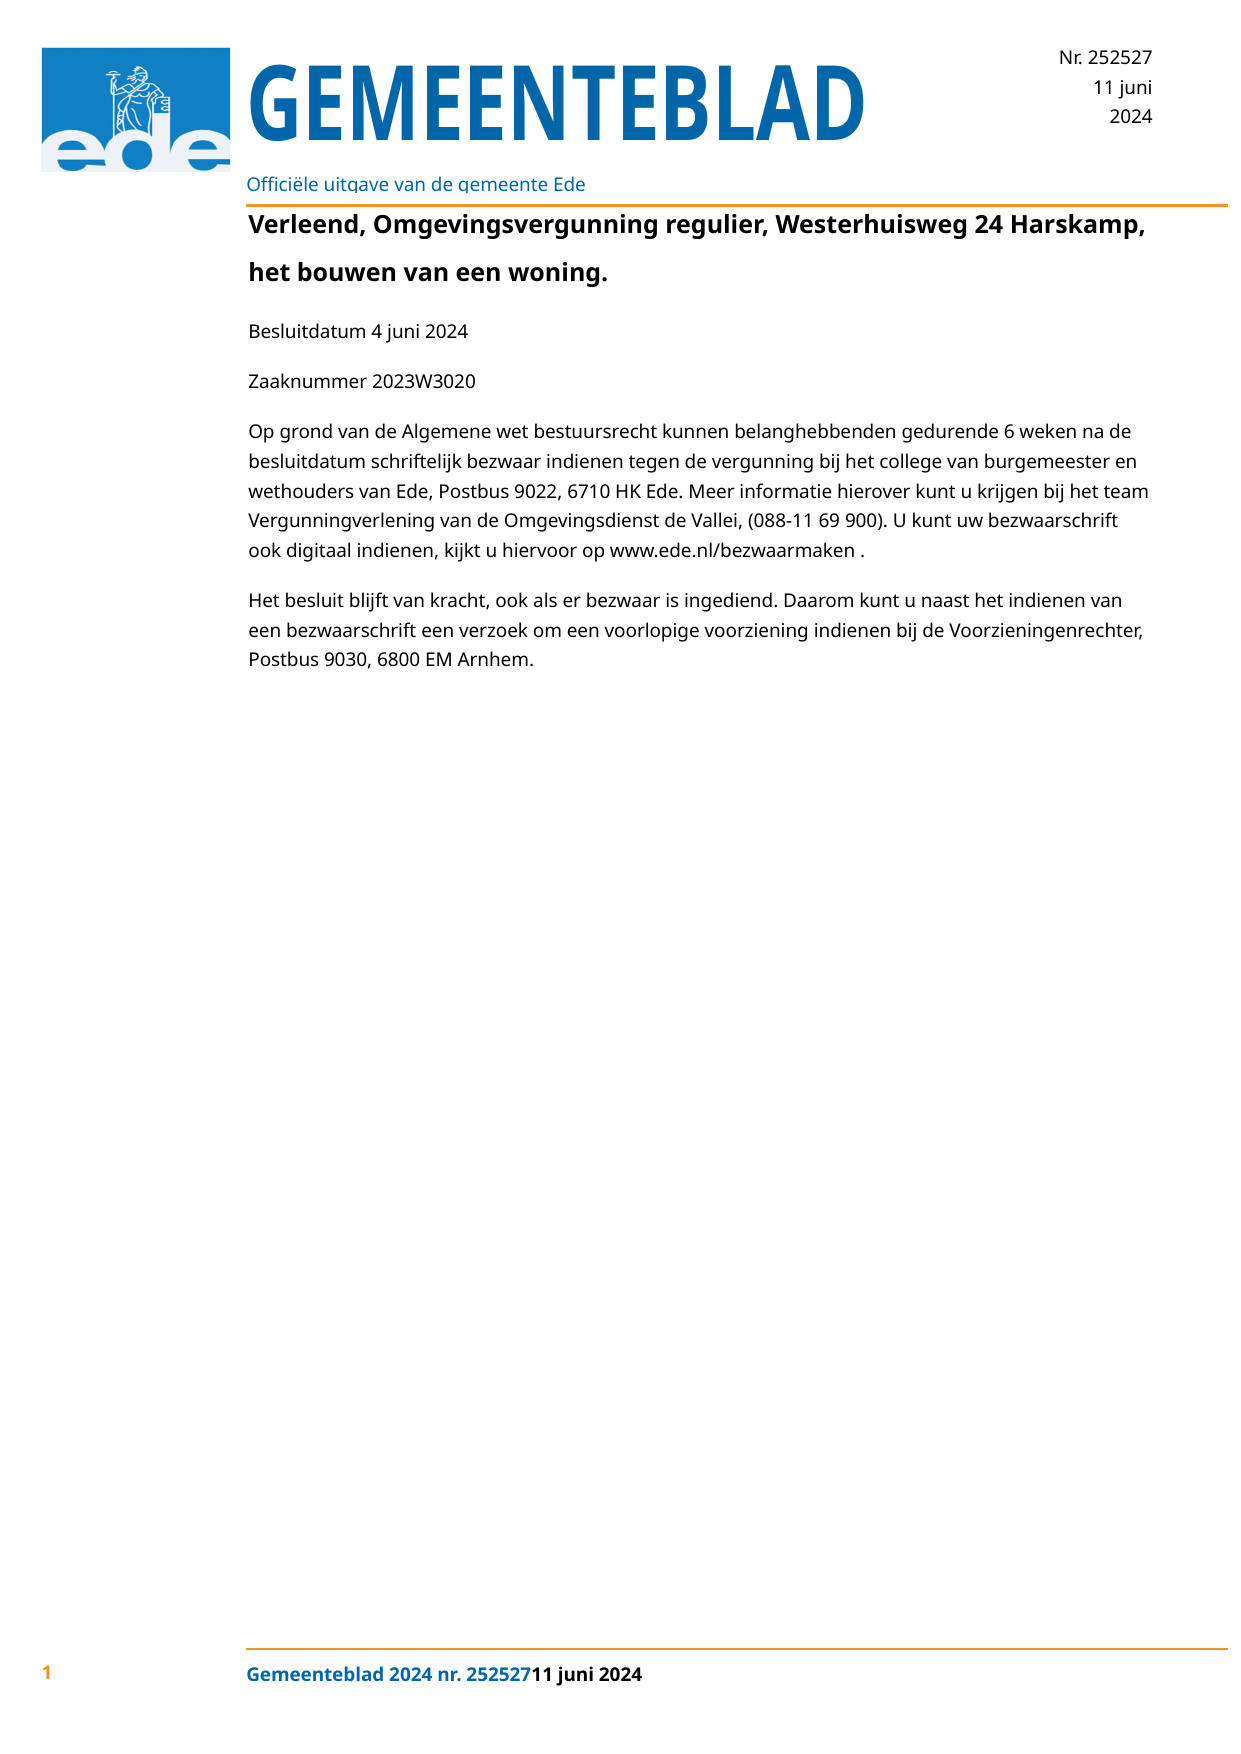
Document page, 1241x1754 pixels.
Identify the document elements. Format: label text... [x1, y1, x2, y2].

text Het besluit blijft van kracht, ook als er bezwaar is ingediend. Daarom kunt u naast het indienen van een bezwaarschrift een verzoek om een voorlopige voorziening indienen bij de Voorzieningenrechter, Postbus 9030, 6800 EM Arnhem. [248, 587, 1152, 672]
text Op grond van de Algemene wet bestuursrecht kunnen belanghebbenden gedurende 6 weken na de besluitdatum schriftelijk bezwaar indienen tegen de vergunning bij het college van burgemeester en wethouders van Ede, Postbus 9022, 6710 HK Ede. Meer informatie hierover kunt u krijgen bij het team Vergunningverlening van de Omgevingsdienst de Vallei, (088-11 69 900). U kunt uw bezwaarschrift ook digitaal indienen, kijkt u hiervoor op www.ede.nl/bezwaarmaken . [248, 419, 1152, 563]
text Zaaknummer 2023W3020 [248, 368, 1152, 394]
picture [41, 47, 231, 172]
text Besluitdatum 4 juni 2024 [248, 318, 1152, 344]
text Verleend, Omgevingsvergunning regulier, Westerhuisweg 24 Harskamp, het bouwen van een woning. [248, 207, 1152, 288]
